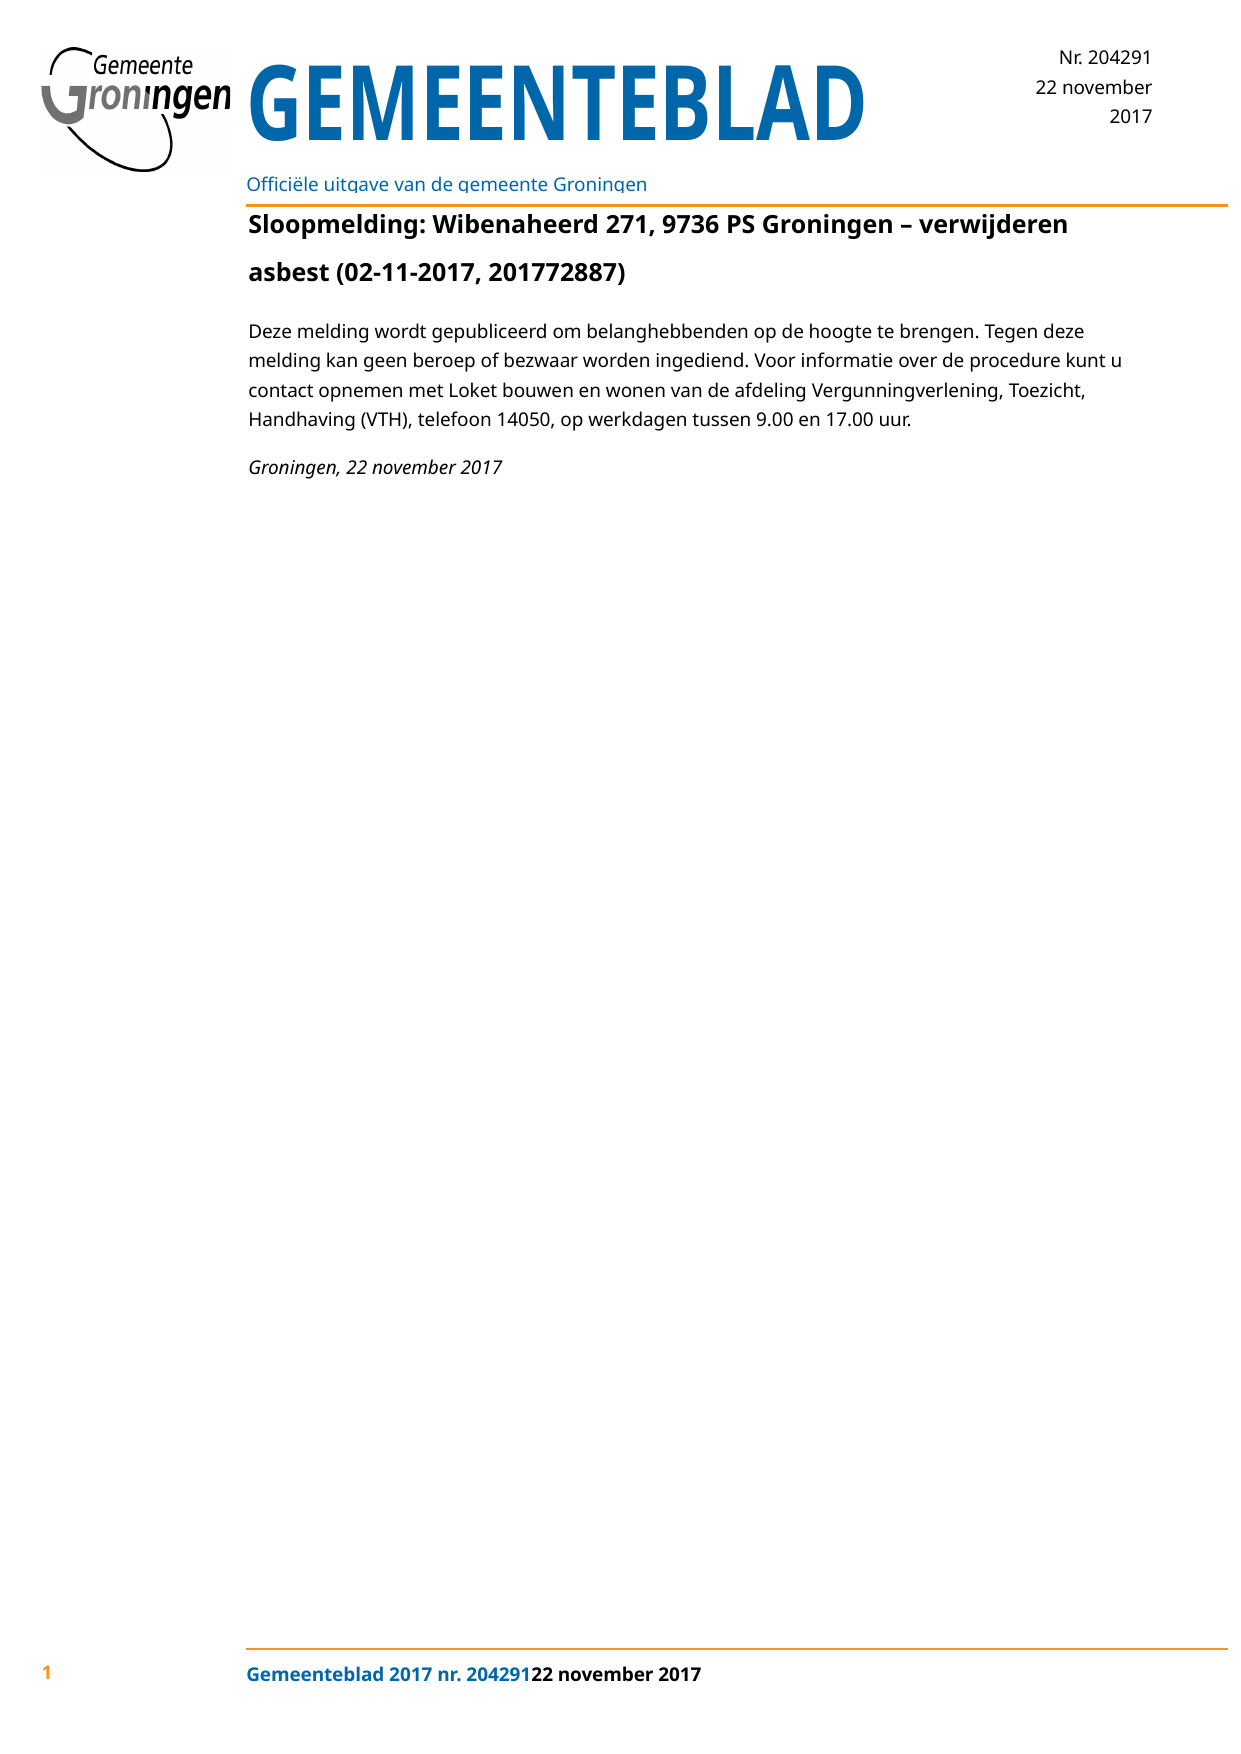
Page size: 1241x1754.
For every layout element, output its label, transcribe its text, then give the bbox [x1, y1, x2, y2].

text Groningen, 22 november 2017 [248, 454, 1152, 480]
text Deze melding wordt gepubliceerd om belanghebbenden op de hoogte te brengen. Tegen deze melding kan geen beroep of bezwaar worden ingediend. Voor informatie over de procedure kunt u contact opnemen met Loket bouwen en wonen van de afdeling Vergunningverlening, Toezicht, Handhaving (VTH), telefoon 14050, op werkdagen tussen 9.00 en 17.00 uur. [248, 318, 1152, 432]
picture [41, 47, 231, 172]
text Sloopmelding: Wibenaheerd 271, 9736 PS Groningen – verwijderen asbest (02-11-2017, 201772887) [248, 207, 1152, 288]
